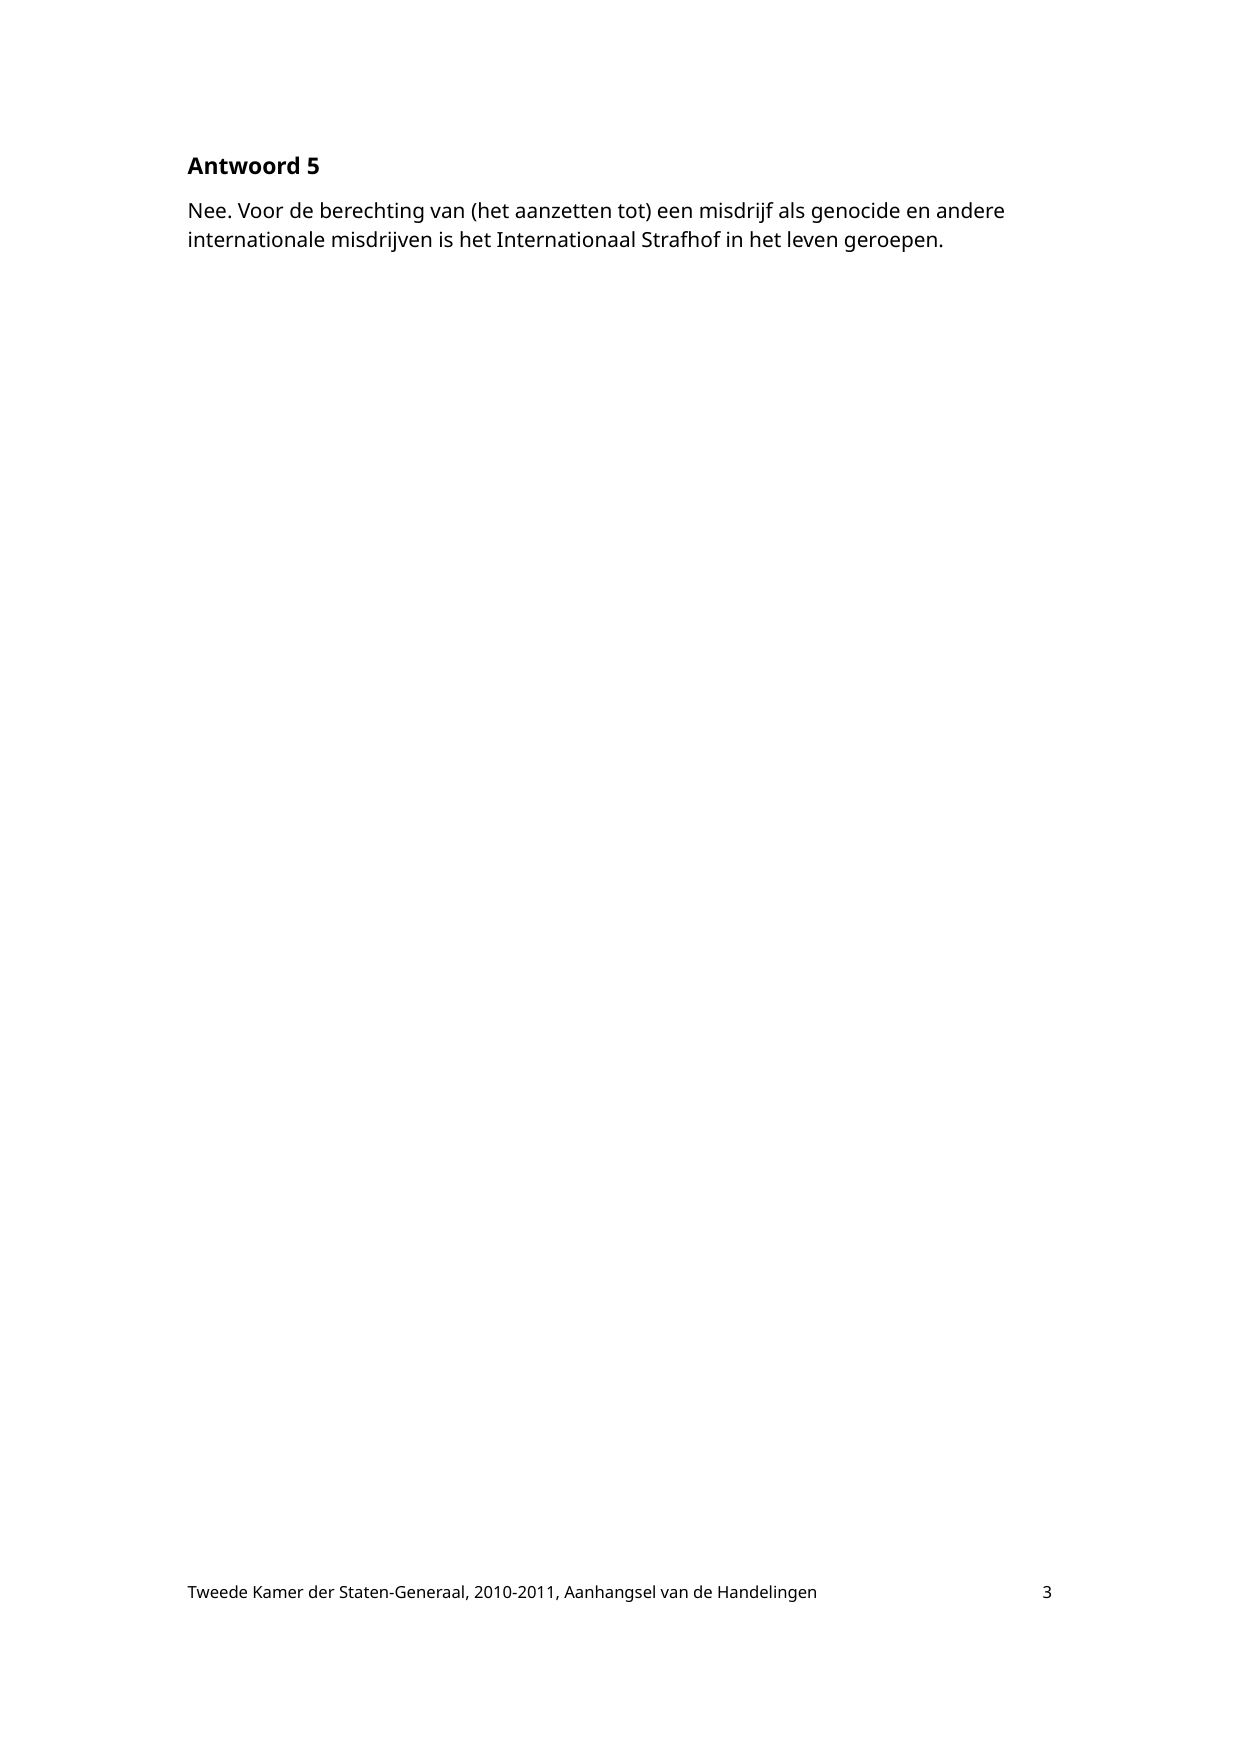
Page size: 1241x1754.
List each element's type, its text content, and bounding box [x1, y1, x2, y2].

subtitle Antwoord 5 [187, 150, 1053, 181]
text Nee. Voor de berechting van (het aanzetten tot) een misdrijf als genocide en andere internationale misdrijven is het Internationaal Strafhof in het leven geroepen. [187, 196, 1053, 253]
